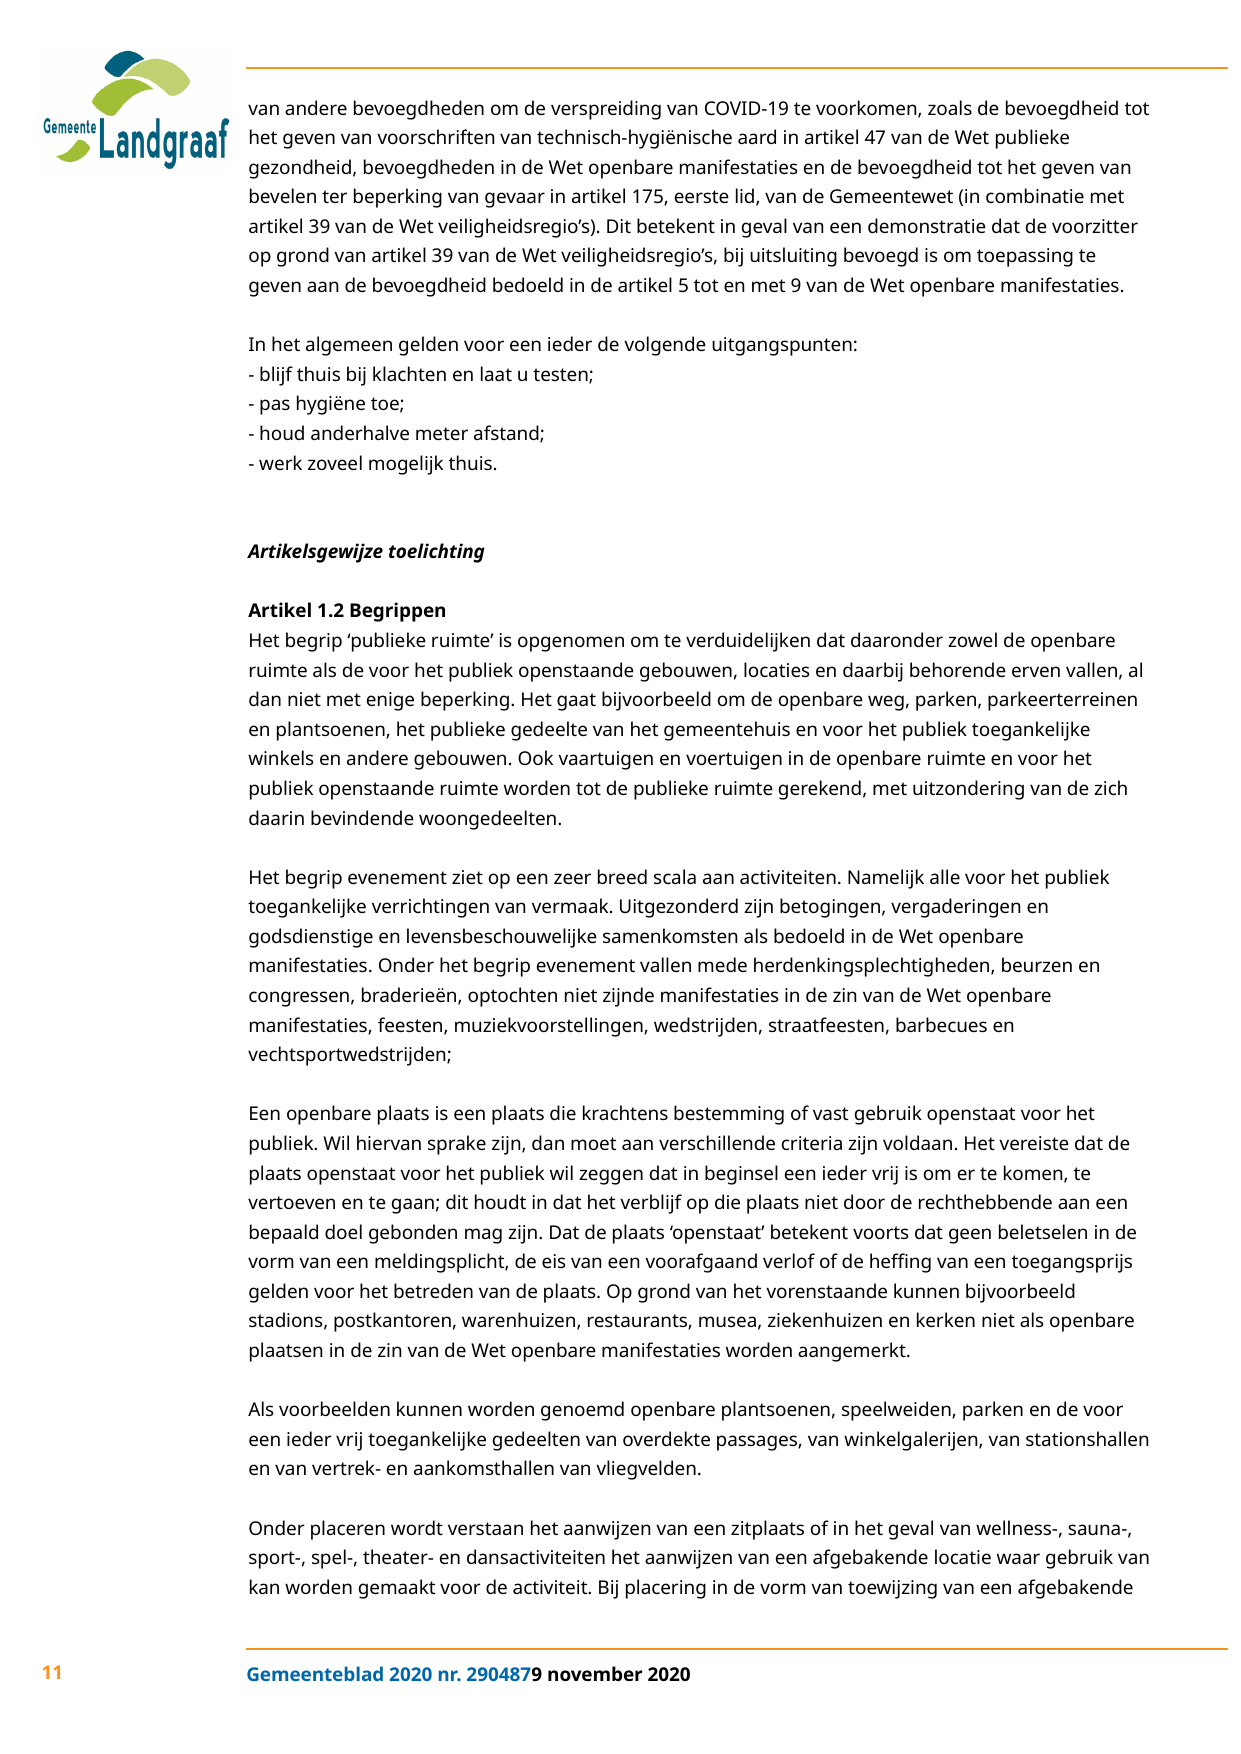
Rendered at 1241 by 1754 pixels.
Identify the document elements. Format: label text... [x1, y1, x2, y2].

text van andere bevoegdheden om de verspreiding van COVID-19 te voorkomen, zoals de bevoegdheid tot het geven van voorschriften van technisch-hygiënische aard in artikel 47 van de Wet publieke gezondheid, bevoegdheden in de Wet openbare manifestaties en de bevoegdheid tot het geven van bevelen ter beperking van gevaar in artikel 175, eerste lid, van de Gemeentewet (in combinatie met artikel 39 van de Wet veiligheidsregio’s). Dit betekent in geval van een demonstratie dat de voorzitter op grond van artikel 39 van de Wet veiligheidsregio’s, bij uitsluiting bevoegd is om toepassing te geven aan de bevoegdheid bedoeld in de artikel 5 tot en met 9 van de Wet openbare manifestaties. [248, 95, 1152, 298]
text Artikel 1.2 Begrippen [248, 598, 1152, 623]
text - pas hygiëne toe; [248, 391, 1152, 416]
text - werk zoveel mogelijk thuis. [248, 450, 1152, 476]
text - houd anderhalve meter afstand; [248, 420, 1152, 446]
text Het begrip ‘publieke ruimte’ is opgenomen om te verduidelijken dat daaronder zowel de openbare ruimte als de voor het publiek openstaande gebouwen, locaties en daarbij behorende erven vallen, al dan niet met enige beperking. Het gaat bijvoorbeeld om de openbare weg, parken, parkeerterreinen en plantsoenen, het publieke gedeelte van het gemeentehuis en voor het publiek toegankelijke winkels en andere gebouwen. Ook vaartuigen en voertuigen in de openbare ruimte en voor het publiek openstaande ruimte worden tot de publieke ruimte gerekend, met uitzondering van de zich daarin bevindende woongedeelten. [248, 627, 1152, 831]
text Het begrip evenement ziet op een zeer breed scala aan activiteiten. Namelijk alle voor het publiek toegankelijke verrichtingen van vermaak. Uitgezonderd zijn betogingen, vergaderingen en godsdienstige en levensbeschouwelijke samenkomsten als bedoeld in de Wet openbare manifestaties. Onder het begrip evenement vallen mede herdenkingsplechtigheden, beurzen en congressen, braderieën, optochten niet zijnde manifestaties in de zin van de Wet openbare manifestaties, feesten, muziekvoorstellingen, wedstrijden, straatfeesten, barbecues en vechtsportwedstrijden; [248, 864, 1152, 1067]
text Artikelsgewijze toelichting [248, 538, 1152, 564]
text Een openbare plaats is een plaats die krachtens bestemming of vast gebruik openstaat voor het publiek. Wil hiervan sprake zijn, dan moet aan verschillende criteria zijn voldaan. Het vereiste dat de plaats openstaat voor het publiek wil zeggen dat in beginsel een ieder vrij is om er te komen, te vertoeven en te gaan; dit houdt in dat het verblijf op die plaats niet door de rechthebbende aan een bepaald doel gebonden mag zijn. Dat de plaats ‘openstaat’ betekent voorts dat geen beletselen in de vorm van een meldingsplicht, de eis van een voorafgaand verlof of de heffing van een toegangsprijs gelden voor het betreden van de plaats. Op grond van het vorenstaande kunnen bijvoorbeeld stadions, postkantoren, warenhuizen, restaurants, musea, ziekenhuizen en kerken niet als openbare plaatsen in de zin van de Wet openbare manifestaties worden aangemerkt. [248, 1101, 1152, 1363]
text Onder placeren wordt verstaan het aanwijzen van een zitplaats of in het geval van wellness-, sauna-, sport-, spel-, theater- en dansactiviteiten het aanwijzen van een afgebakende locatie waar gebruik van kan worden gemaakt voor de activiteit. Bij placering in de vorm van toewijzing van een afgebakende [248, 1515, 1152, 1600]
text Als voorbeelden kunnen worden genoemd openbare plantsoenen, speelweiden, parken en de voor een ieder vrij toegankelijke gedeelten van overdekte passages, van winkelgalerijen, van stationshallen en van vertrek- en aankomsthallen van vliegvelden. [248, 1396, 1152, 1481]
picture [41, 47, 231, 172]
text In het algemeen gelden voor een ieder de volgende uitgangspunten: [248, 331, 1152, 357]
text - blijf thuis bij klachten en laat u testen; [248, 361, 1152, 387]
